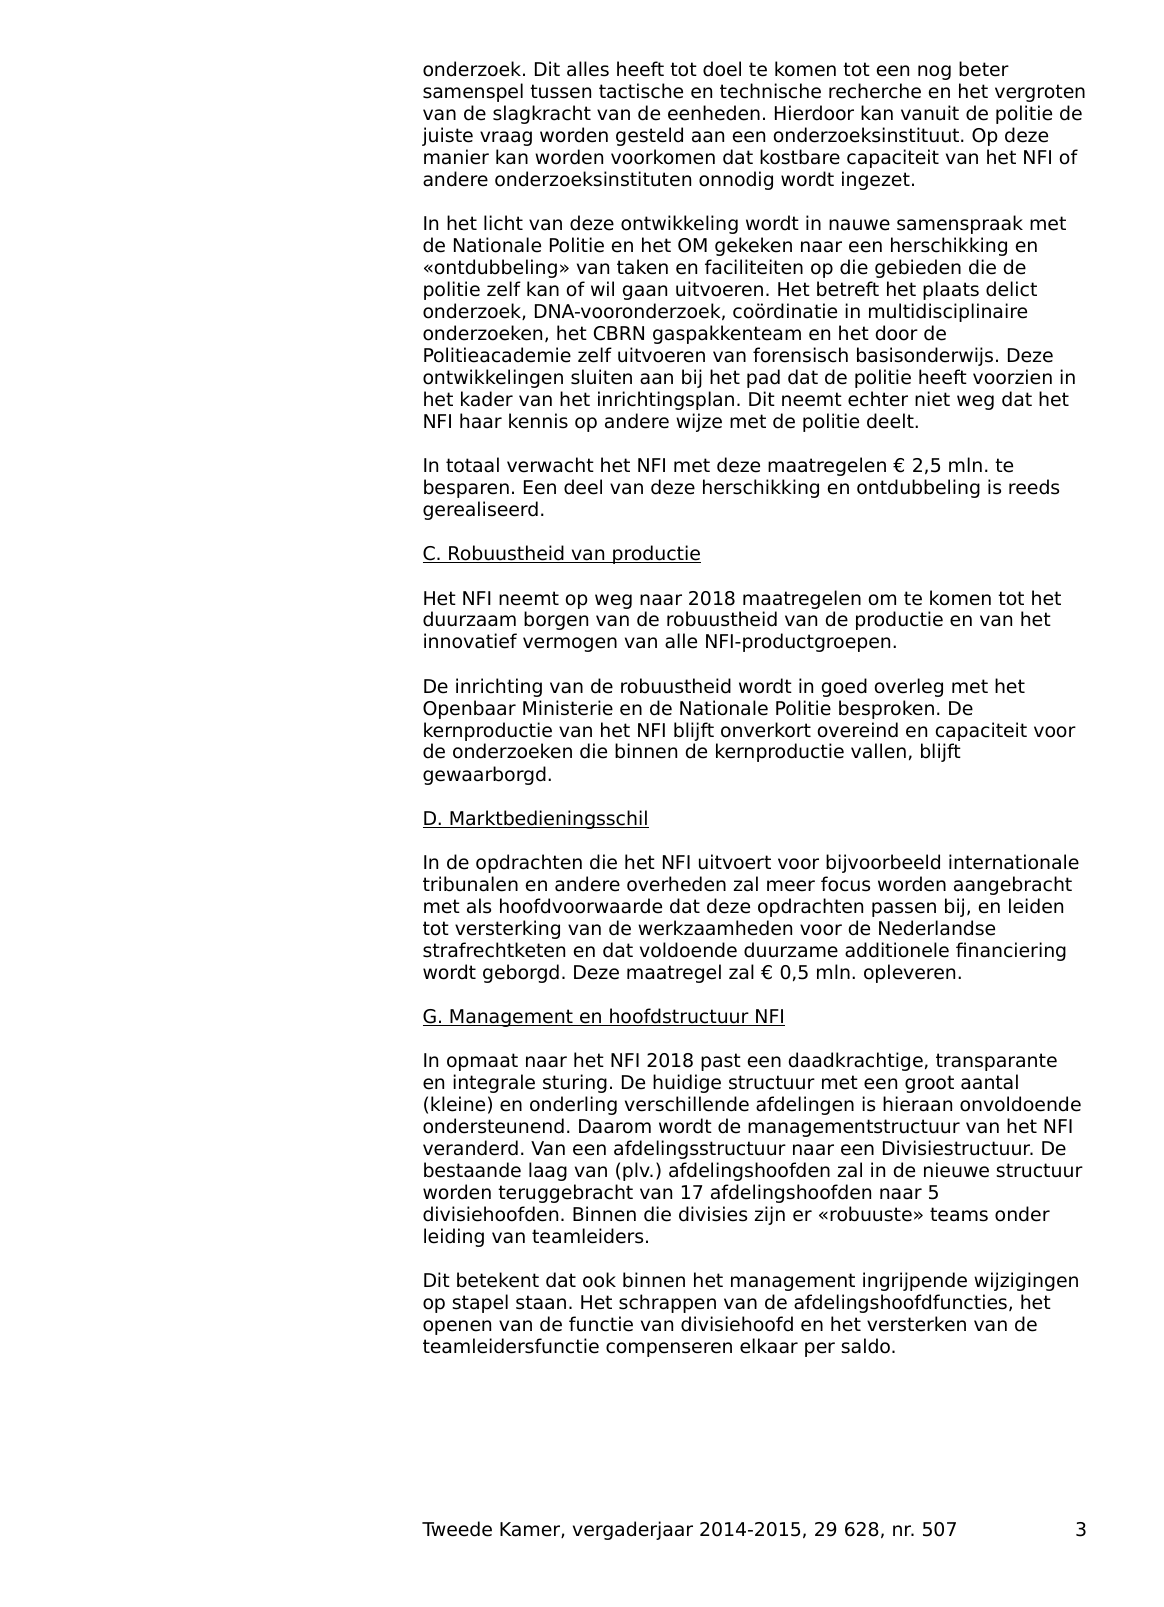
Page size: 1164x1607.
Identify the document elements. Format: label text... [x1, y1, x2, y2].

text onderzoek. Dit alles heeft tot doel te komen tot een nog beter samenspel tussen tactische en technische recherche en het vergroten van de slagkracht van de eenheden. Hierdoor kan vanuit de politie de juiste vraag worden gesteld aan een onderzoeksinstituut. Op deze manier kan worden voorkomen dat kostbare capaciteit van het NFI of andere onderzoeksinstituten onnodig wordt ingezet. [422, 59, 1087, 191]
text In de opdrachten die het NFI uitvoert voor bijvoorbeeld internationale tribunalen en andere overheden zal meer focus worden aangebracht met als hoofdvoorwaarde dat deze opdrachten passen bij, en leiden tot versterking van de werkzaamheden voor de Nederlandse strafrechtketen en dat voldoende duurzame additionele financiering wordt geborgd. Deze maatregel zal € 0,5 mln. opleveren. [422, 852, 1087, 984]
subtitle D. Marktbedieningsschil [422, 808, 1087, 829]
subtitle C. Robuustheid van productie [422, 543, 1087, 565]
text De inrichting van de robuustheid wordt in goed overleg met het Openbaar Ministerie en de Nationale Politie besproken. De kernproductie van het NFI blijft onverkort overeind en capaciteit voor de onderzoeken die binnen de kernproductie vallen, blijft gewaarborgd. [422, 676, 1087, 785]
text In totaal verwacht het NFI met deze maatregelen € 2,5 mln. te besparen. Een deel van deze herschikking en ontdubbeling is reeds gerealiseerd. [422, 455, 1087, 521]
text In het licht van deze ontwikkeling wordt in nauwe samenspraak met de Nationale Politie en het OM gekeken naar een herschikking en «ontdubbeling» van taken en faciliteiten op die gebieden die de politie zelf kan of wil gaan uitvoeren. Het betreft het plaats delict onderzoek, DNA-vooronderzoek, coördinatie in multidisciplinaire onderzoeken, het CBRN gaspakkenteam en het door de Politieacademie zelf uitvoeren van forensisch basisonderwijs. Deze ontwikkelingen sluiten aan bij het pad dat de politie heeft voorzien in het kader van het inrichtingsplan. Dit neemt echter niet weg dat het NFI haar kennis op andere wijze met de politie deelt. [422, 213, 1087, 433]
text Dit betekent dat ook binnen het management ingrijpende wijzigingen op stapel staan. Het schrappen van de afdelingshoofdfuncties, het openen van de functie van divisiehoofd en het versterken van de teamleidersfunctie compenseren elkaar per saldo. [422, 1270, 1087, 1358]
text In opmaat naar het NFI 2018 past een daadkrachtige, transparante en integrale sturing. De huidige structuur met een groot aantal (kleine) en onderling verschillende afdelingen is hieraan onvoldoende ondersteunend. Daarom wordt de managementstructuur van het NFI veranderd. Van een afdelingsstructuur naar een Divisiestructuur. De bestaande laag van (plv.) afdelingshoofden zal in de nieuwe structuur worden teruggebracht van 17 afdelingshoofden naar 5 divisiehoofden. Binnen die divisies zijn er «robuuste» teams onder leiding van teamleiders. [422, 1050, 1087, 1248]
subtitle G. Management en hoofdstructuur NFI [422, 1006, 1087, 1028]
text Het NFI neemt op weg naar 2018 maatregelen om te komen tot het duurzaam borgen van de robuustheid van de productie en van het innovatief vermogen van alle NFI-productgroepen. [422, 587, 1087, 653]
